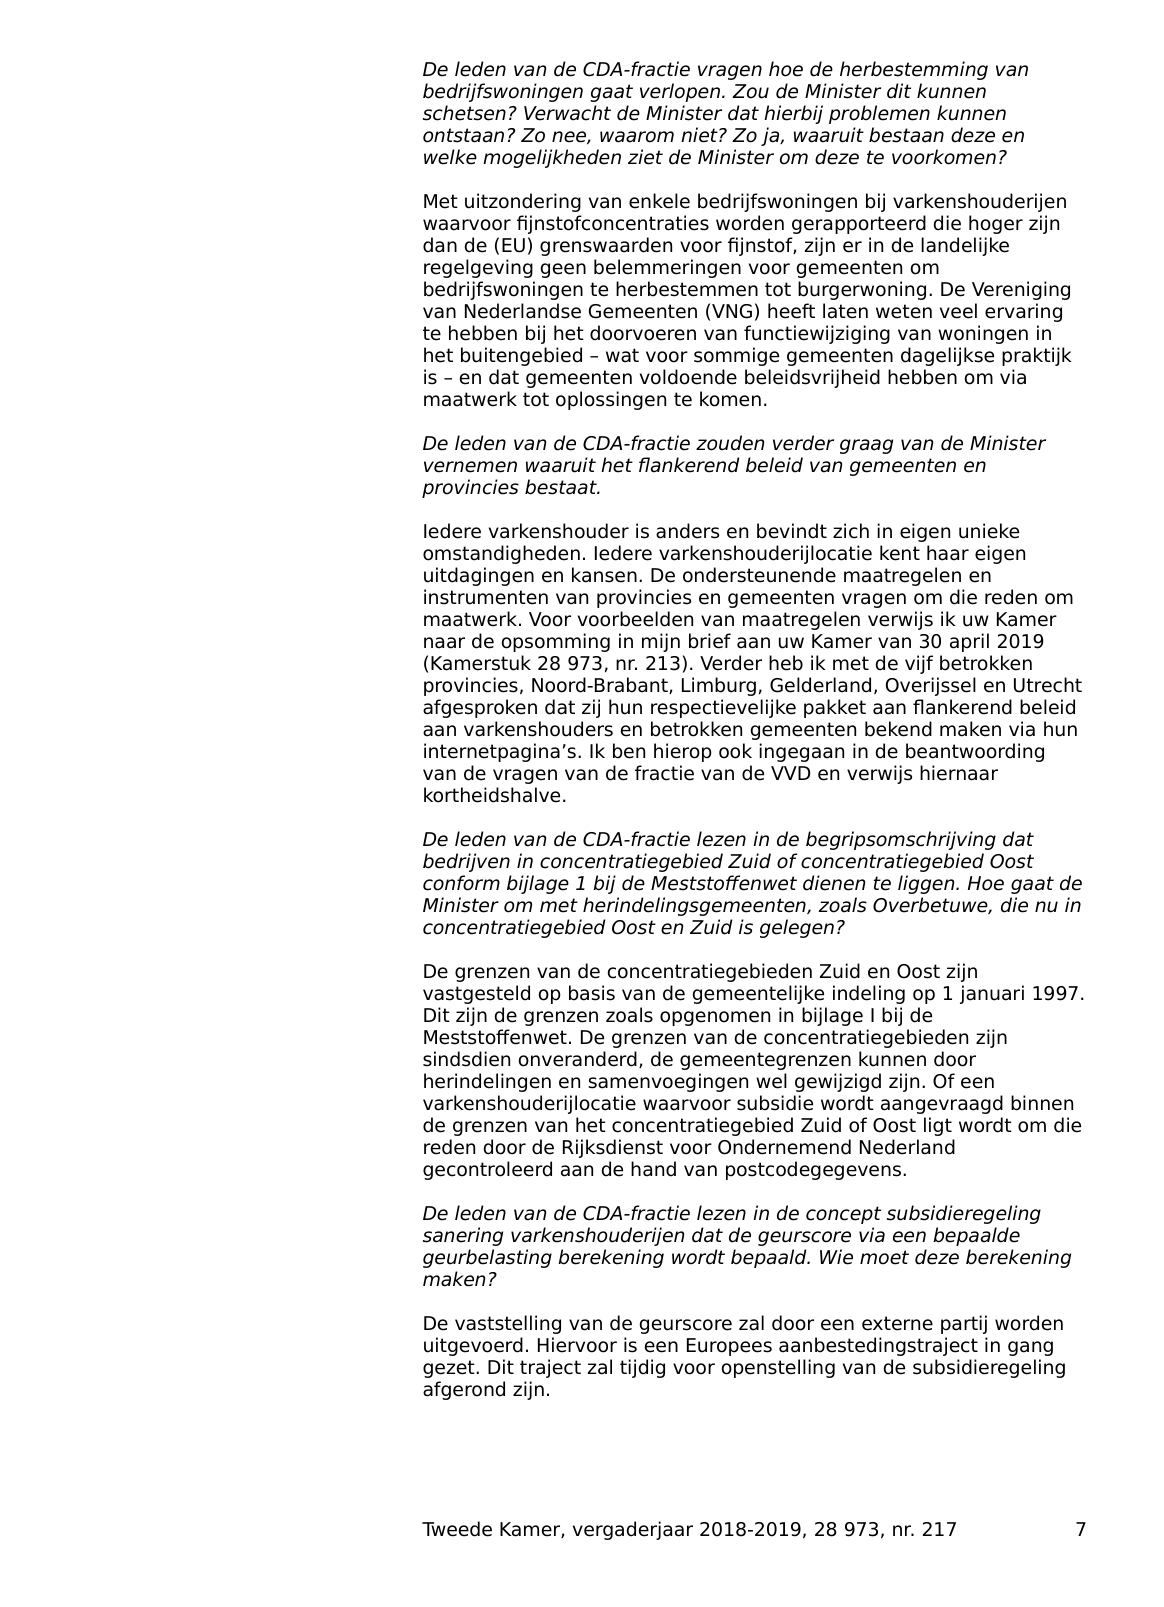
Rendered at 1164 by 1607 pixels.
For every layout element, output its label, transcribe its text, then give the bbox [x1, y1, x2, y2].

text Met uitzondering van enkele bedrijfswoningen bij varkenshouderijen waarvoor fijnstofconcentraties worden gerapporteerd die hoger zijn dan de (EU) grenswaarden voor fijnstof, zijn er in de landelijke regelgeving geen belemmeringen voor gemeenten om bedrijfswoningen te herbestemmen tot burgerwoning. De Vereniging van Nederlandse Gemeenten (VNG) heeft laten weten veel ervaring te hebben bij het doorvoeren van functiewijziging van woningen in het buitengebied – wat voor sommige gemeenten dagelijkse praktijk is – en dat gemeenten voldoende beleidsvrijheid hebben om via maatwerk tot oplossingen te komen. [422, 191, 1087, 411]
text Iedere varkenshouder is anders en bevindt zich in eigen unieke omstandigheden. Iedere varkenshouderijlocatie kent haar eigen uitdagingen en kansen. De ondersteunende maatregelen en instrumenten van provincies en gemeenten vragen om die reden om maatwerk. Voor voorbeelden van maatregelen verwijs ik uw Kamer naar de opsomming in mijn brief aan uw Kamer van 30 april 2019 (Kamerstuk 28 973, nr. 213). Verder heb ik met de vijf betrokken provincies, Noord-Brabant, Limburg, Gelderland, Overijssel en Utrecht afgesproken dat zij hun respectievelijke pakket aan flankerend beleid aan varkenshouders en betrokken gemeenten bekend maken via hun internetpagina’s. Ik ben hierop ook ingegaan in de beantwoording van de vragen van de fractie van de VVD en verwijs hiernaar kortheidshalve. [422, 521, 1087, 807]
text De leden van de CDA-fractie lezen in de concept subsidieregeling sanering varkenshouderijen dat de geurscore via een bepaalde geurbelasting berekening wordt bepaald. Wie moet deze berekening maken? [422, 1203, 1087, 1291]
text De leden van de CDA-fractie lezen in de begripsomschrijving dat bedrijven in concentratiegebied Zuid of concentratiegebied Oost conform bijlage 1 bij de Meststoffenwet dienen te liggen. Hoe gaat de Minister om met herindelingsgemeenten, zoals Overbetuwe, die nu in concentratiegebied Oost en Zuid is gelegen? [422, 829, 1087, 939]
text De vaststelling van de geurscore zal door een externe partij worden uitgevoerd. Hiervoor is een Europees aanbestedingstraject in gang gezet. Dit traject zal tijdig voor openstelling van de subsidieregeling afgerond zijn. [422, 1313, 1087, 1401]
text De leden van de CDA-fractie zouden verder graag van de Minister vernemen waaruit het flankerend beleid van gemeenten en provincies bestaat. [422, 433, 1087, 499]
text De grenzen van de concentratiegebieden Zuid en Oost zijn vastgesteld op basis van de gemeentelijke indeling op 1 januari 1997. Dit zijn de grenzen zoals opgenomen in bijlage I bij de Meststoffenwet. De grenzen van de concentratiegebieden zijn sindsdien onveranderd, de gemeentegrenzen kunnen door herindelingen en samenvoegingen wel gewijzigd zijn. Of een varkenshouderijlocatie waarvoor subsidie wordt aangevraagd binnen de grenzen van het concentratiegebied Zuid of Oost ligt wordt om die reden door de Rijksdienst voor Ondernemend Nederland gecontroleerd aan de hand van postcodegegevens. [422, 961, 1087, 1181]
text De leden van de CDA-fractie vragen hoe de herbestemming van bedrijfswoningen gaat verlopen. Zou de Minister dit kunnen schetsen? Verwacht de Minister dat hierbij problemen kunnen ontstaan? Zo nee, waarom niet? Zo ja, waaruit bestaan deze en welke mogelijkheden ziet de Minister om deze te voorkomen? [422, 59, 1087, 169]
